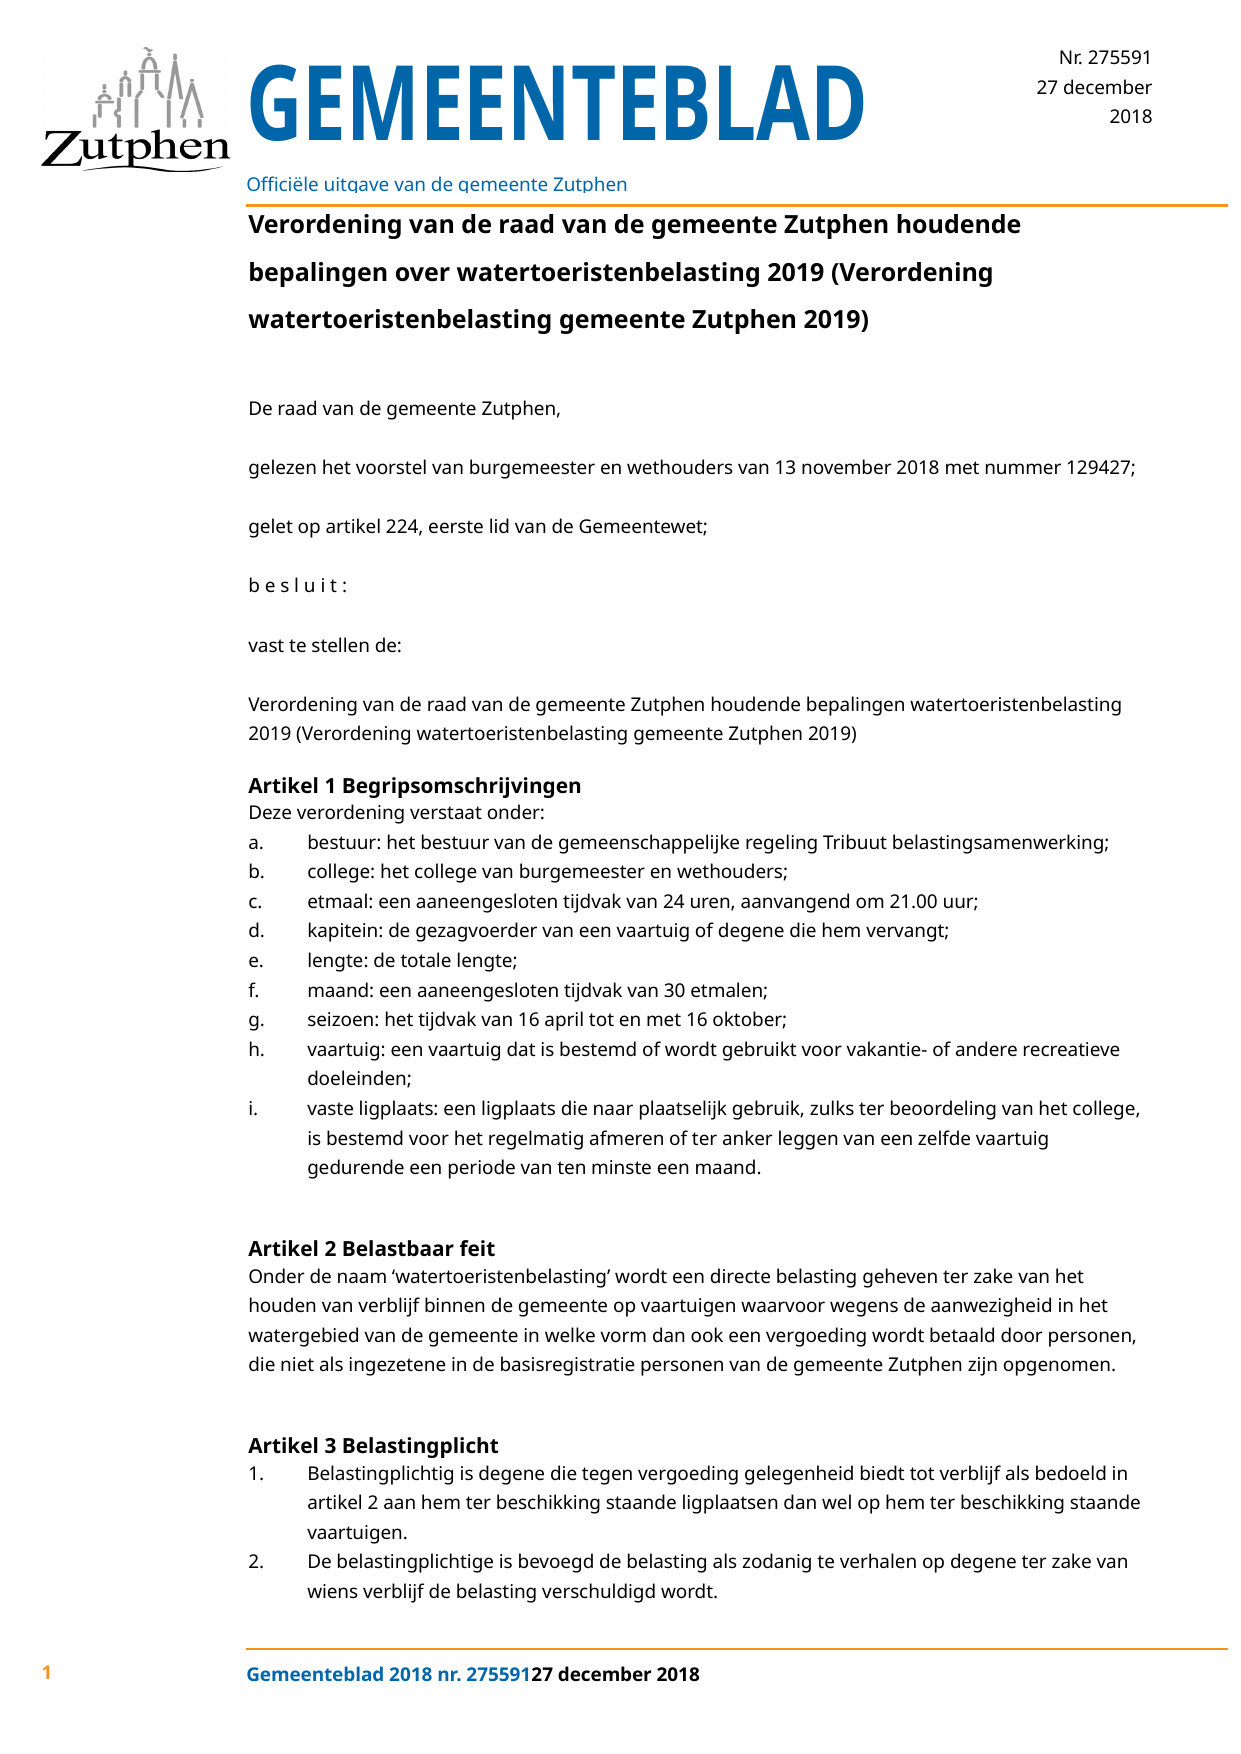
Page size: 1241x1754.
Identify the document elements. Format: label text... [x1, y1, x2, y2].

text Verordening van de raad van de gemeente Zutphen houdende bepalingen watertoeristenbelasting 2019 (Verordening watertoeristenbelasting gemeente Zutphen 2019) [248, 691, 1152, 746]
text b e s l u i t : [248, 573, 1152, 598]
list bestuur: het bestuur van de gemeenschappelijke regeling Tribuut belastingsamenwerking; [248, 829, 1152, 855]
list lengte: de totale lengte; [248, 947, 1152, 973]
picture [41, 47, 231, 172]
list maand: een aaneengesloten tijdvak van 30 etmalen; [248, 977, 1152, 1003]
list vaartuig: een vaartuig dat is bestemd of wordt gebruikt voor vakantie- of andere recreatieve doeleinden; [248, 1036, 1152, 1091]
text De raad van de gemeente Zutphen, [248, 395, 1152, 421]
list De belastingplichtige is bevoegd de belasting als zodanig te verhalen op degene ter zake van wiens verblijf de belasting verschuldigd wordt. [248, 1549, 1152, 1604]
list vaste ligplaats: een ligplaats die naar plaatselijk gebruik, zulks ter beoordeling van het college, is bestemd voor het regelmatig afmeren of ter anker leggen van een zelfde vaartuig gedurende een periode van ten minste een maand. [248, 1095, 1152, 1180]
text gelezen het voorstel van burgemeester en wethouders van 13 november 2018 met nummer 129427; [248, 454, 1152, 480]
list kapitein: de gezagvoerder van een vaartuig of degene die hem vervangt; [248, 918, 1152, 943]
text Verordening van de raad van de gemeente Zutphen houdende bepalingen over watertoeristenbelasting 2019 (Verordening watertoeristenbelasting gemeente Zutphen 2019) [248, 207, 1152, 336]
text gelet op artikel 224, eerste lid van de Gemeentewet; [248, 513, 1152, 539]
list Belastingplichtig is degene die tegen vergoeding gelegenheid biedt tot verblijf als bedoeld in artikel 2 aan hem ter beschikking staande ligplaatsen dan wel op hem ter beschikking staande vaartuigen. [248, 1460, 1152, 1545]
text Artikel 1 Begripsomschrijvingen [248, 771, 1152, 799]
text Deze verordening verstaat onder: [248, 799, 1152, 825]
text vast te stellen de: [248, 632, 1152, 657]
text Artikel 3 Belastingplicht [248, 1432, 1152, 1460]
list college: het college van burgemeester en wethouders; [248, 858, 1152, 884]
list seizoen: het tijdvak van 16 april tot en met 16 oktober; [248, 1006, 1152, 1032]
list etmaal: een aaneengesloten tijdvak van 24 uren, aanvangend om 21.00 uur; [248, 888, 1152, 914]
text Artikel 2 Belastbaar feit [248, 1234, 1152, 1263]
text Onder de naam ‘watertoeristenbelasting’ wordt een directe belasting geheven ter zake van het houden van verblijf binnen de gemeente op vaartuigen waarvoor wegens de aanwezigheid in het watergebied van de gemeente in welke vorm dan ook een vergoeding wordt betaald door personen, die niet als ingezetene in de basisregistratie personen van de gemeente Zutphen zijn opgenomen. [248, 1263, 1152, 1377]
